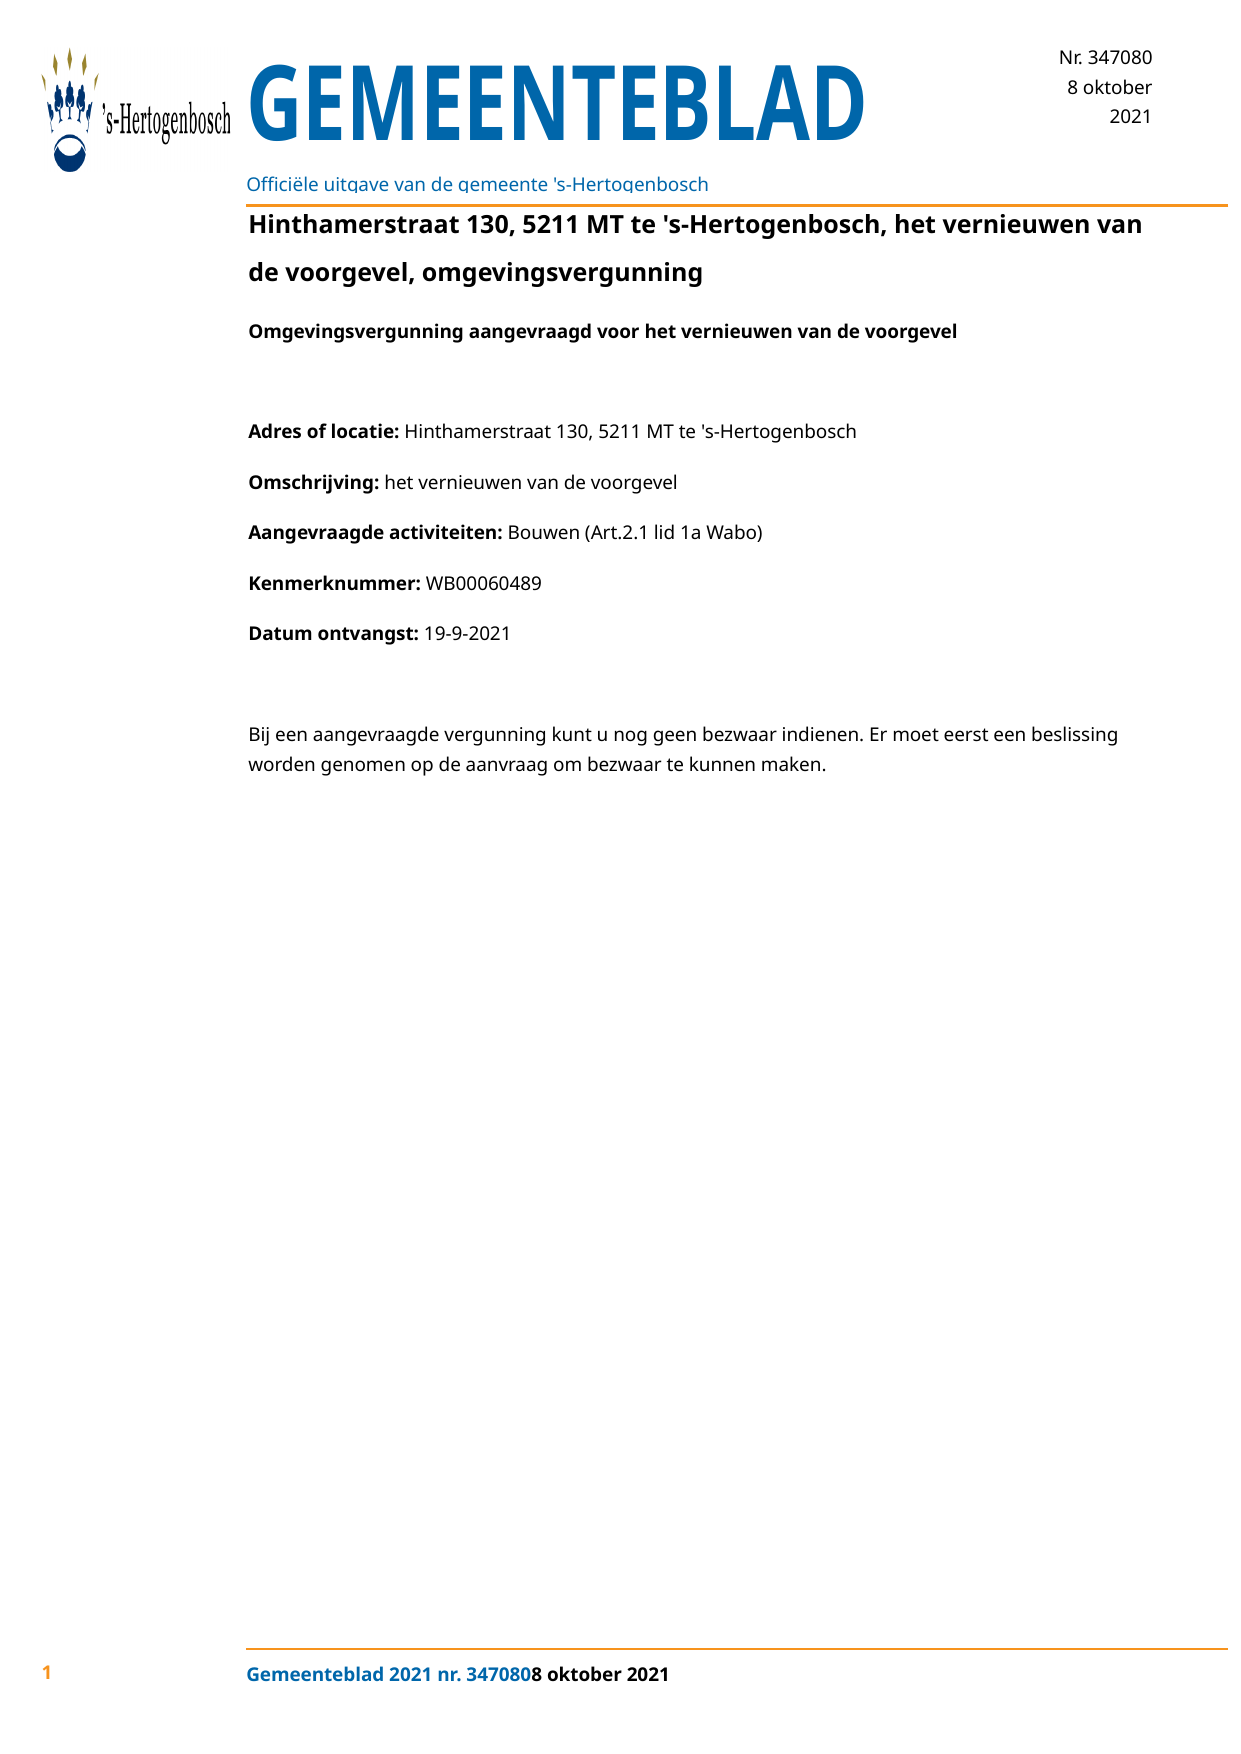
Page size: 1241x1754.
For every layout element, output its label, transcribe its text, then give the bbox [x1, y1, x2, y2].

text Hinthamerstraat 130, 5211 MT te 's-Hertogenbosch, het vernieuwen van de voorgevel, omgevingsvergunning [248, 207, 1152, 288]
text Adres of locatie: Hinthamerstraat 130, 5211 MT te 's-Hertogenbosch [248, 419, 1152, 444]
text Omschrijving: het vernieuwen van de voorgevel [248, 469, 1152, 495]
text Omgevingsvergunning aangevraagd voor het vernieuwen van de voorgevel [248, 318, 1152, 344]
text Aangevraagde activiteiten: Bouwen (Art.2.1 lid 1a Wabo) [248, 519, 1152, 545]
text Kenmerknummer: WB00060489 [248, 570, 1152, 596]
text Bij een aangevraagde vergunning kunt u nog geen bezwaar indienen. Er moet eerst een beslissing worden genomen op de aanvraag om bezwaar te kunnen maken. [248, 721, 1152, 777]
picture [41, 47, 231, 172]
text Datum ontvangst: 19-9-2021 [248, 620, 1152, 646]
